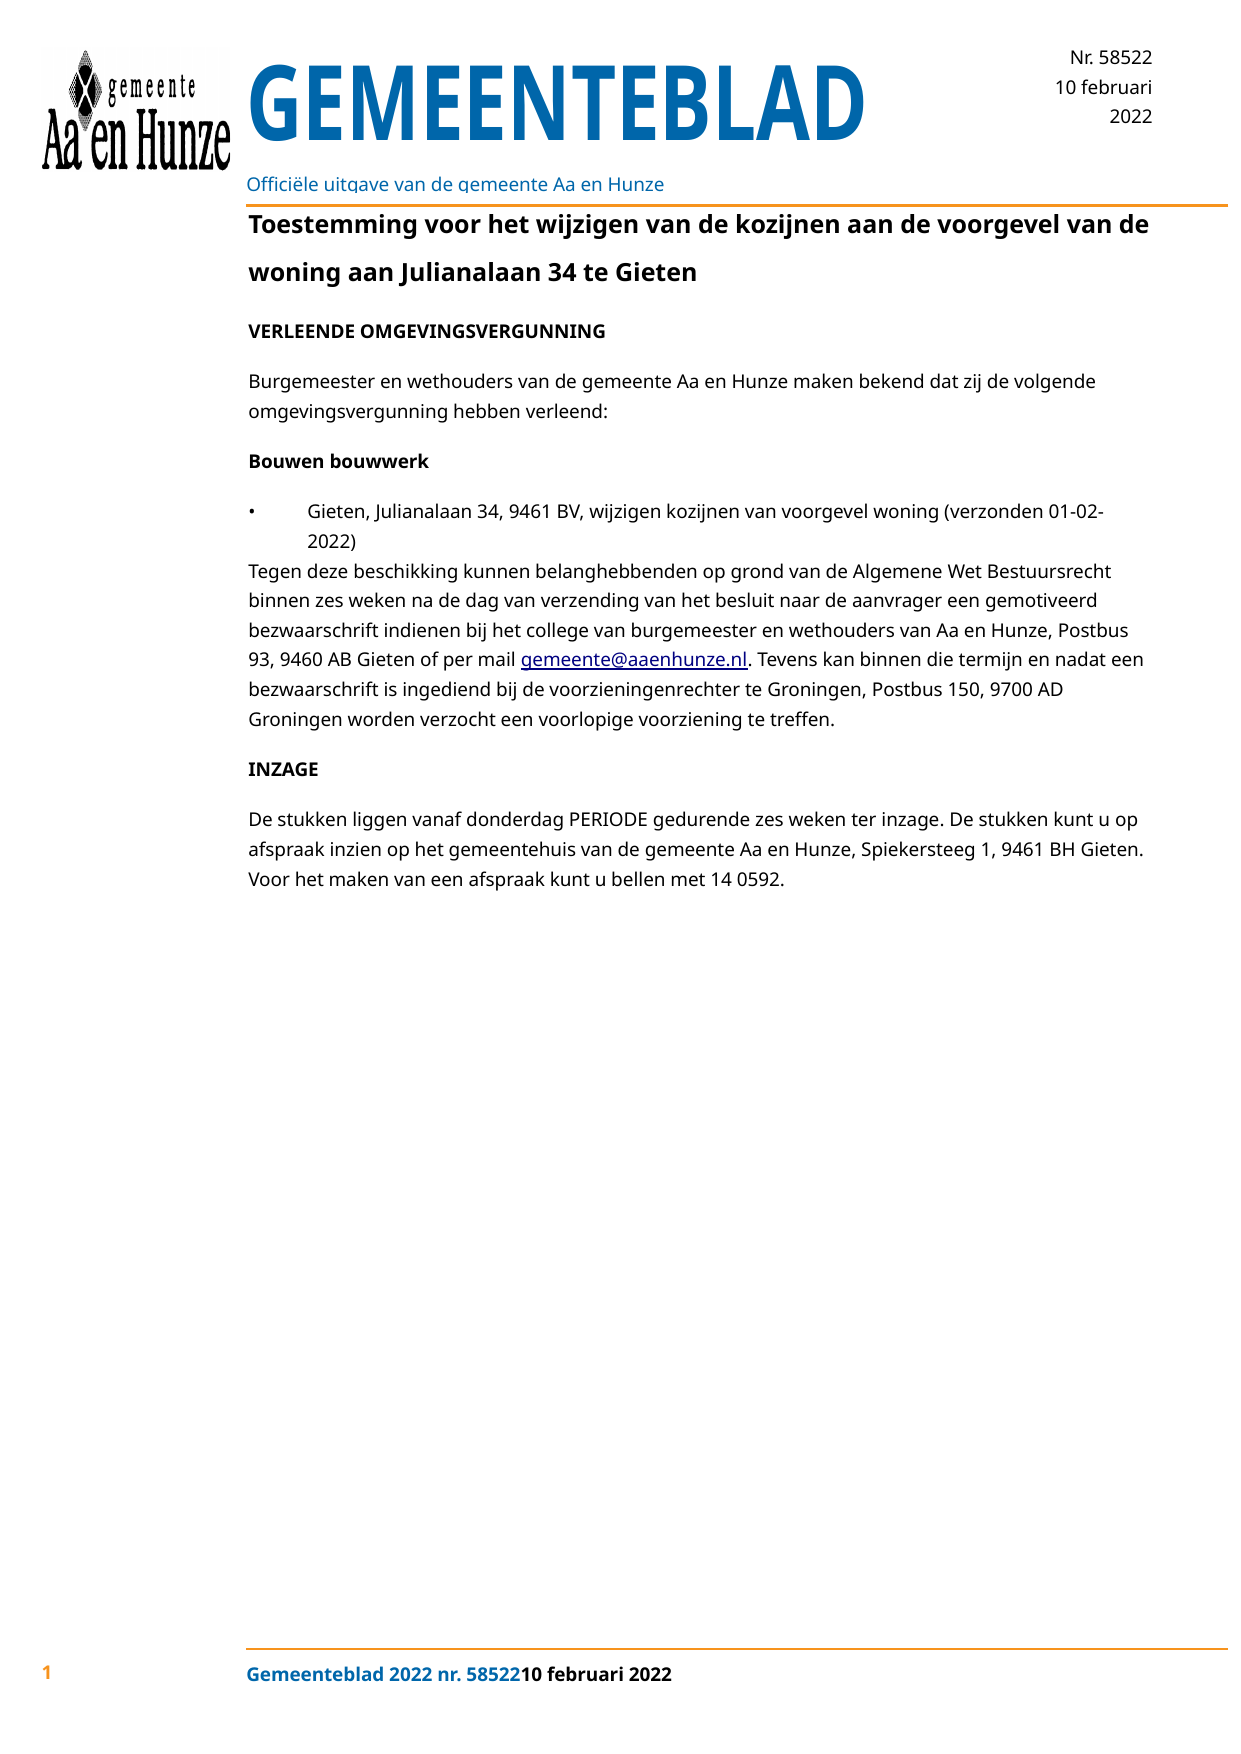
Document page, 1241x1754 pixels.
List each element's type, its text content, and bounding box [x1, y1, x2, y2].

text INZAGE [248, 756, 1152, 782]
list Gieten, Julianalaan 34, 9461 BV, wijzigen kozijnen van voorgevel woning (verzonden 01-02-2022) [248, 499, 1152, 554]
text Burgemeester en wethouders van de gemeente Aa en Hunze maken bekend dat zij de volgende omgevingsvergunning hebben verleend: [248, 368, 1152, 424]
text VERLEENDE OMGEVINGSVERGUNNING [248, 318, 1152, 344]
text De stukken liggen vanaf donderdag PERIODE gedurende zes weken ter inzage. De stukken kunt u op afspraak inzien op het gemeentehuis van de gemeente Aa en Hunze, Spiekersteeg 1, 9461 BH Gieten. Voor het maken van een afspraak kunt u bellen met 14 0592. [248, 807, 1152, 892]
text Tegen deze beschikking kunnen belanghebbenden op grond van de Algemene Wet Bestuursrecht binnen zes weken na de dag van verzending van het besluit naar de aanvrager een gemotiveerd bezwaarschrift indienen bij het college van burgemeester en wethouders van Aa en Hunze, Postbus 93, 9460 AB Gieten of per mail gemeente@aaenhunze.nl. Tevens kan binnen die termijn en nadat een bezwaarschrift is ingediend bij de voorzieningenrechter te Groningen, Postbus 150, 9700 AD Groningen worden verzocht een voorlopige voorziening te treffen. [248, 558, 1152, 732]
picture [41, 47, 231, 172]
text Bouwen bouwwerk [248, 448, 1152, 474]
text Toestemming voor het wijzigen van de kozijnen aan de voorgevel van de woning aan Julianalaan 34 te Gieten [248, 207, 1152, 288]
